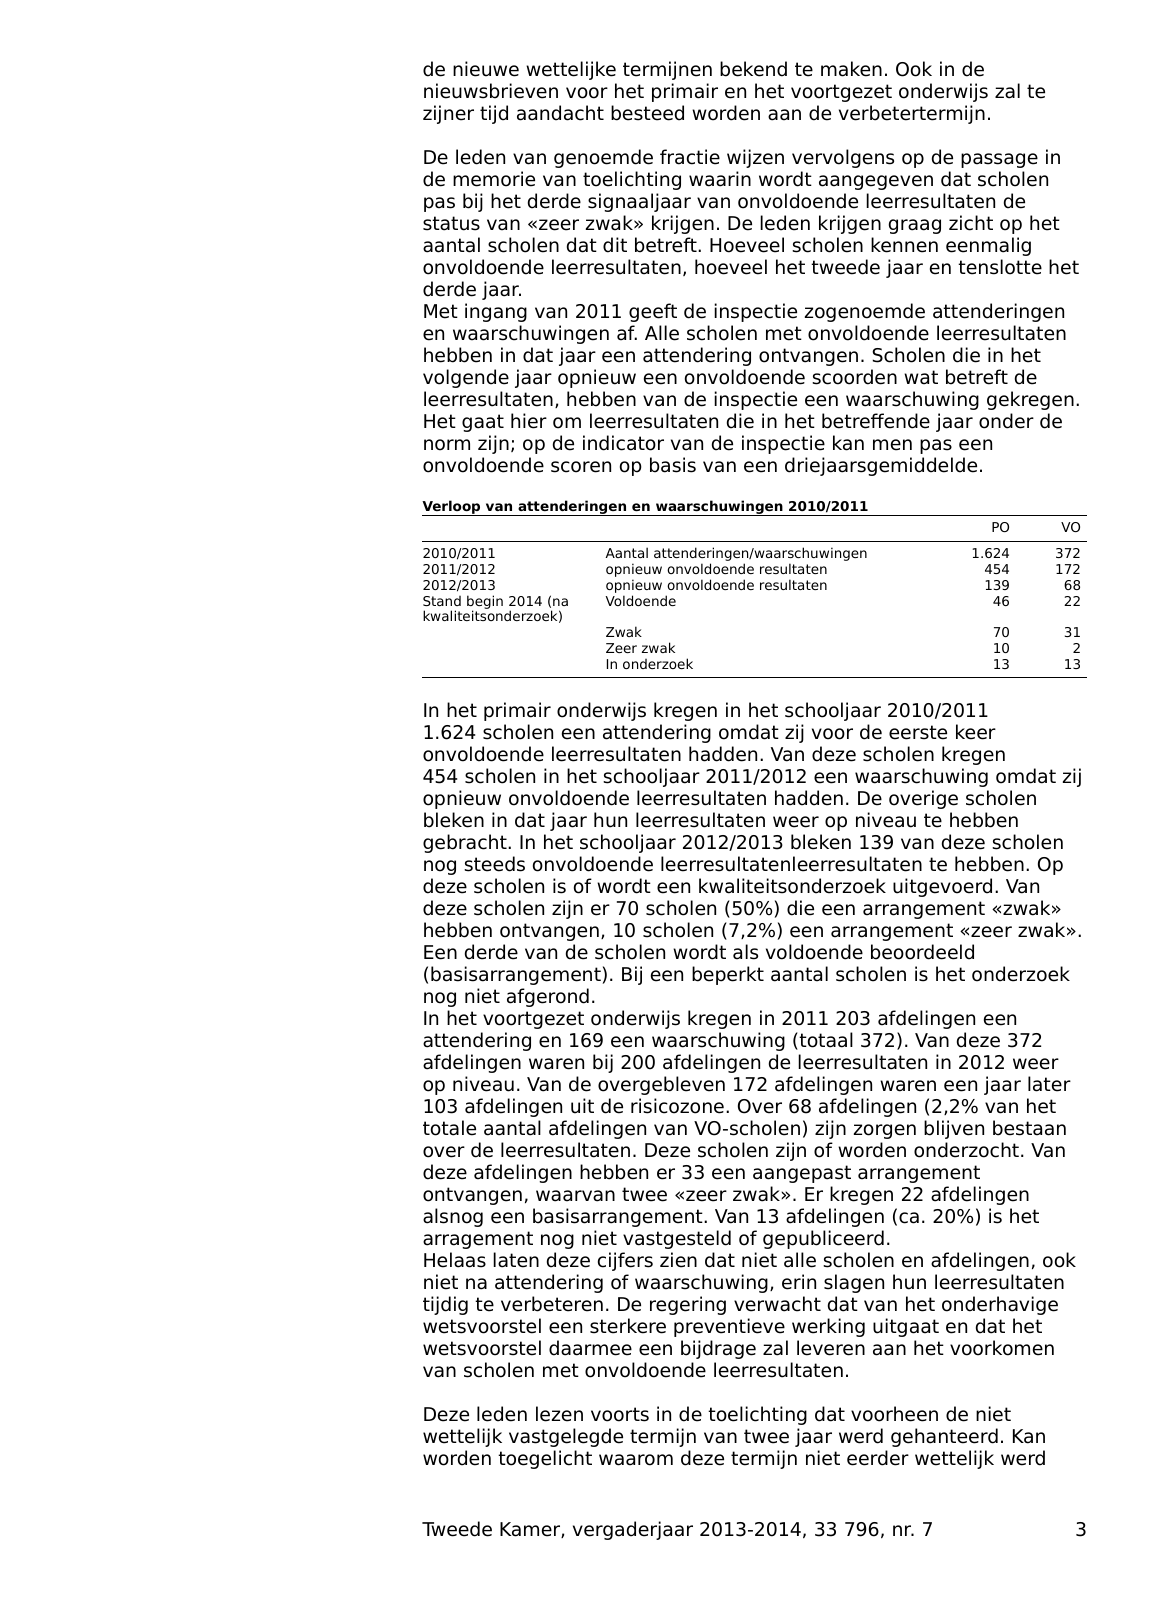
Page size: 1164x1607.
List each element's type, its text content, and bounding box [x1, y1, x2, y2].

table_cell 1.624 [939, 542, 1016, 562]
table_cell In onderzoek [599, 656, 939, 677]
table_cell 372 [1016, 542, 1087, 562]
table_cell 454 [939, 562, 1016, 578]
table_cell [422, 625, 599, 641]
text Deze leden lezen voorts in de toelichting dat voorheen de niet wettelijk vastgelegde termijn van twee jaar werd gehanteerd. Kan worden toegelicht waarom deze termijn niet eerder wettelijk werd [422, 1404, 1087, 1469]
table_cell Voldoende [599, 594, 939, 625]
table_cell VO [1016, 516, 1087, 541]
table_cell [599, 516, 939, 541]
text Helaas laten deze cijfers zien dat niet alle scholen en afdelingen, ook niet na attendering of waarschuwing, erin slagen hun leerresultaten tijdig te verbeteren. De regering verwacht dat van het onderhavige wetsvoorstel een sterkere preventieve werking uitgaat en dat het wetsvoorstel daarmee een bijdrage zal leveren aan het voorkomen van scholen met onvoldoende leerresultaten. [422, 1249, 1087, 1381]
table_cell [422, 641, 599, 656]
table_cell 13 [939, 656, 1016, 677]
text In het voortgezet onderwijs kregen in 2011 203 afdelingen een attendering en 169 een waarschuwing (totaal 372). Van deze 372 afdelingen waren bij 200 afdelingen de leerresultaten in 2012 weer op niveau. Van de overgebleven 172 afdelingen waren een jaar later 103 afdelingen uit de risicozone. Over 68 afdelingen (2,2% van het totale aantal afdelingen van VO-scholen) zijn zorgen blijven bestaan over de leerresultaten. Deze scholen zijn of worden onderzocht. Van deze afdelingen hebben er 33 een aangepast arrangement ontvangen, waarvan twee «zeer zwak». Er kregen 22 afdelingen alsnog een basisarrangement. Van 13 afdelingen (ca. 20%) is het arragement nog niet vastgesteld of gepubliceerd. [422, 1008, 1087, 1249]
table_cell 31 [1016, 625, 1087, 641]
table_cell 10 [939, 641, 1016, 656]
table_cell 70 [939, 625, 1016, 641]
table_cell Zeer zwak [599, 641, 939, 656]
table_header Verloop van attenderingen en waarschuwingen 2010/2011 [422, 499, 1087, 514]
table_cell 22 [1016, 594, 1087, 625]
table_cell Aantal attenderingen/waarschuwingen [599, 542, 939, 562]
table_cell 2010/2011 [422, 542, 599, 562]
table_cell opnieuw onvoldoende resultaten [599, 562, 939, 578]
table_cell 68 [1016, 578, 1087, 593]
table_cell Stand begin 2014 (na kwaliteitsonderzoek) [422, 594, 599, 625]
table_cell 2011/2012 [422, 562, 599, 578]
table_cell PO [939, 516, 1016, 541]
text de nieuwe wettelijke termijnen bekend te maken. Ook in de nieuwsbrieven voor het primair en het voortgezet onderwijs zal te zijner tijd aandacht besteed worden aan de verbetertermijn. [422, 59, 1087, 125]
table_cell 46 [939, 594, 1016, 625]
text Met ingang van 2011 geeft de inspectie zogenoemde attenderingen en waarschuwingen af. Alle scholen met onvoldoende leerresultaten hebben in dat jaar een attendering ontvangen. Scholen die in het volgende jaar opnieuw een onvoldoende scoorden wat betreft de leerresultaten, hebben van de inspectie een waarschuwing gekregen. Het gaat hier om leerresultaten die in het betreffende jaar onder de norm zijn; op de indicator van de inspectie kan men pas een onvoldoende scoren op basis van een driejaarsgemiddelde. [422, 301, 1087, 477]
table_cell opnieuw onvoldoende resultaten [599, 578, 939, 593]
table_cell [422, 656, 599, 677]
table_cell 13 [1016, 656, 1087, 677]
table_cell 2012/2013 [422, 578, 599, 593]
table_cell 172 [1016, 562, 1087, 578]
table_cell Zwak [599, 625, 939, 641]
table_cell 2 [1016, 641, 1087, 656]
text De leden van genoemde fractie wijzen vervolgens op de passage in de memorie van toelichting waarin wordt aangegeven dat scholen pas bij het derde signaaljaar van onvoldoende leerresultaten de status van «zeer zwak» krijgen. De leden krijgen graag zicht op het aantal scholen dat dit betreft. Hoeveel scholen kennen eenmalig onvoldoende leerresultaten, hoeveel het tweede jaar en tenslotte het derde jaar. [422, 147, 1087, 301]
text In het primair onderwijs kregen in het schooljaar 2010/2011 1.624 scholen een attendering omdat zij voor de eerste keer onvoldoende leerresultaten hadden. Van deze scholen kregen 454 scholen in het schooljaar 2011/2012 een waarschuwing omdat zij opnieuw onvoldoende leerresultaten hadden. De overige scholen bleken in dat jaar hun leerresultaten weer op niveau te hebben gebracht. In het schooljaar 2012/2013 bleken 139 van deze scholen nog steeds onvoldoende leerresultatenleerresultaten te hebben. Op deze scholen is of wordt een kwaliteitsonderzoek uitgevoerd. Van deze scholen zijn er 70 scholen (50%) die een arrangement «zwak» hebben ontvangen, 10 scholen (7,2%) een arrangement «zeer zwak». Een derde van de scholen wordt als voldoende beoordeeld (basisarrangement). Bij een beperkt aantal scholen is het onderzoek nog niet afgerond. [422, 700, 1087, 1008]
table_cell 139 [939, 578, 1016, 593]
table_cell [422, 516, 599, 541]
